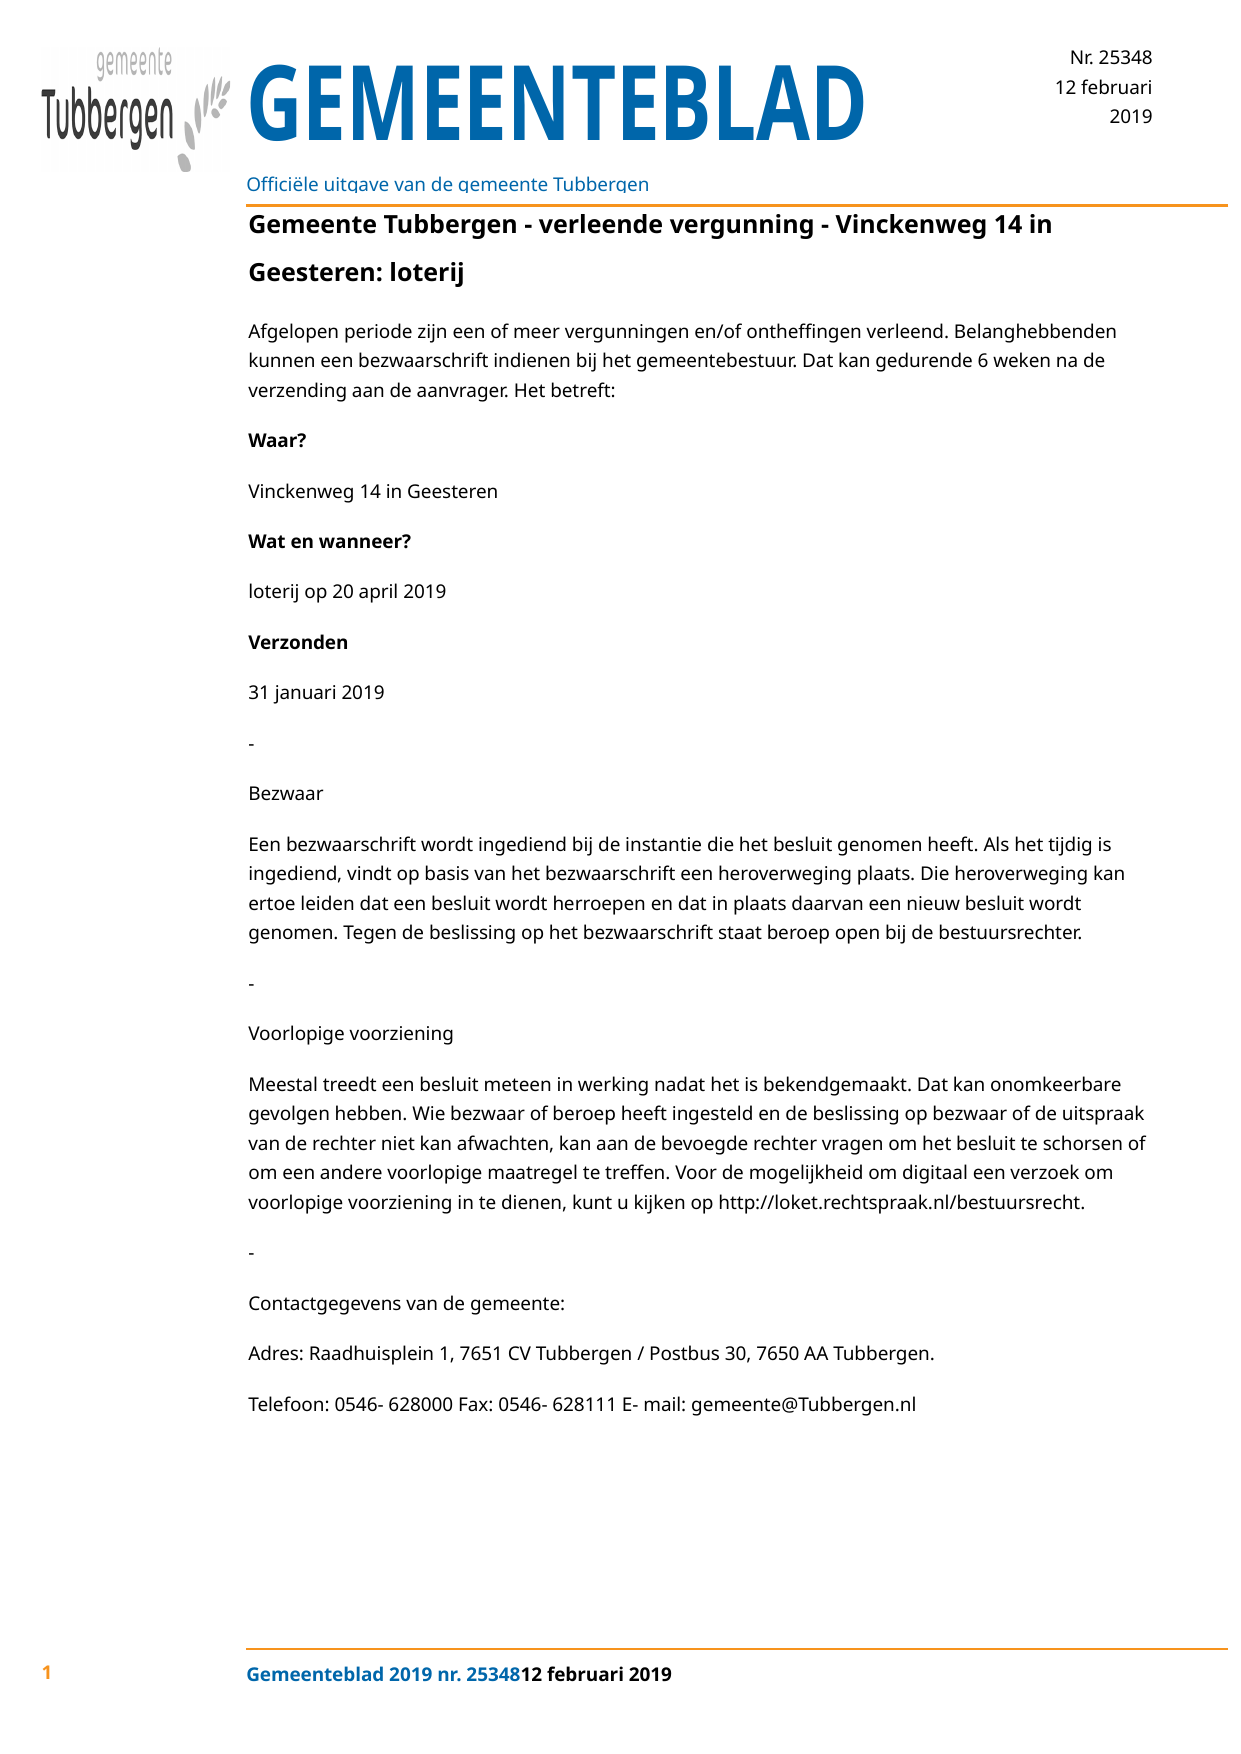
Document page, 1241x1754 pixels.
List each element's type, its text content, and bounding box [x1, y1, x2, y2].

text - [248, 1239, 1152, 1265]
text Gemeente Tubbergen - verleende vergunning - Vinckenweg 14 in Geesteren: loterij [248, 207, 1152, 288]
text Afgelopen periode zijn een of meer vergunningen en/of ontheffingen verleend. Belanghebbenden kunnen een bezwaarschrift indienen bij het gemeentebestuur. Dat kan gedurende 6 weken na de verzending aan de aanvrager. Het betreft: [248, 318, 1152, 403]
text Adres: Raadhuisplein 1, 7651 CV Tubbergen / Postbus 30, 7650 AA Tubbergen. [248, 1340, 1152, 1366]
text Vinckenweg 14 in Geesteren [248, 478, 1152, 504]
text Bezwaar [248, 780, 1152, 806]
picture [41, 47, 231, 172]
text Voorlopige voorziening [248, 1020, 1152, 1046]
text Contactgegevens van de gemeente: [248, 1290, 1152, 1316]
text - [248, 970, 1152, 996]
text Telefoon: 0546- 628000 Fax: 0546- 628111 E- mail: gemeente@Tubbergen.nl [248, 1391, 1152, 1417]
text 31 januari 2019 [248, 679, 1152, 705]
text Een bezwaarschrift wordt ingediend bij de instantie die het besluit genomen heeft. Als het tijdig is ingediend, vindt op basis van het bezwaarschrift een heroverweging plaats. Die heroverweging kan ertoe leiden dat een besluit wordt herroepen en dat in plaats daarvan een nieuw besluit wordt genomen. Tegen de beslissing op het bezwaarschrift staat beroep open bij de bestuursrechter. [248, 831, 1152, 945]
text Wat en wanneer? [248, 528, 1152, 554]
text Verzonden [248, 629, 1152, 655]
text - [248, 730, 1152, 756]
text Waar? [248, 427, 1152, 453]
text loterij op 20 april 2019 [248, 579, 1152, 604]
text Meestal treedt een besluit meteen in werking nadat het is bekendgemaakt. Dat kan onomkeerbare gevolgen hebben. Wie bezwaar of beroep heeft ingesteld en de beslissing op bezwaar of de uitspraak van de rechter niet kan afwachten, kan aan de bevoegde rechter vragen om het besluit te schorsen of om een andere voorlopige maatregel te treffen. Voor de mogelijkheid om digitaal een verzoek om voorlopige voorziening in te dienen, kunt u kijken op http://loket.rechtspraak.nl/bestuursrecht. [248, 1071, 1152, 1215]
